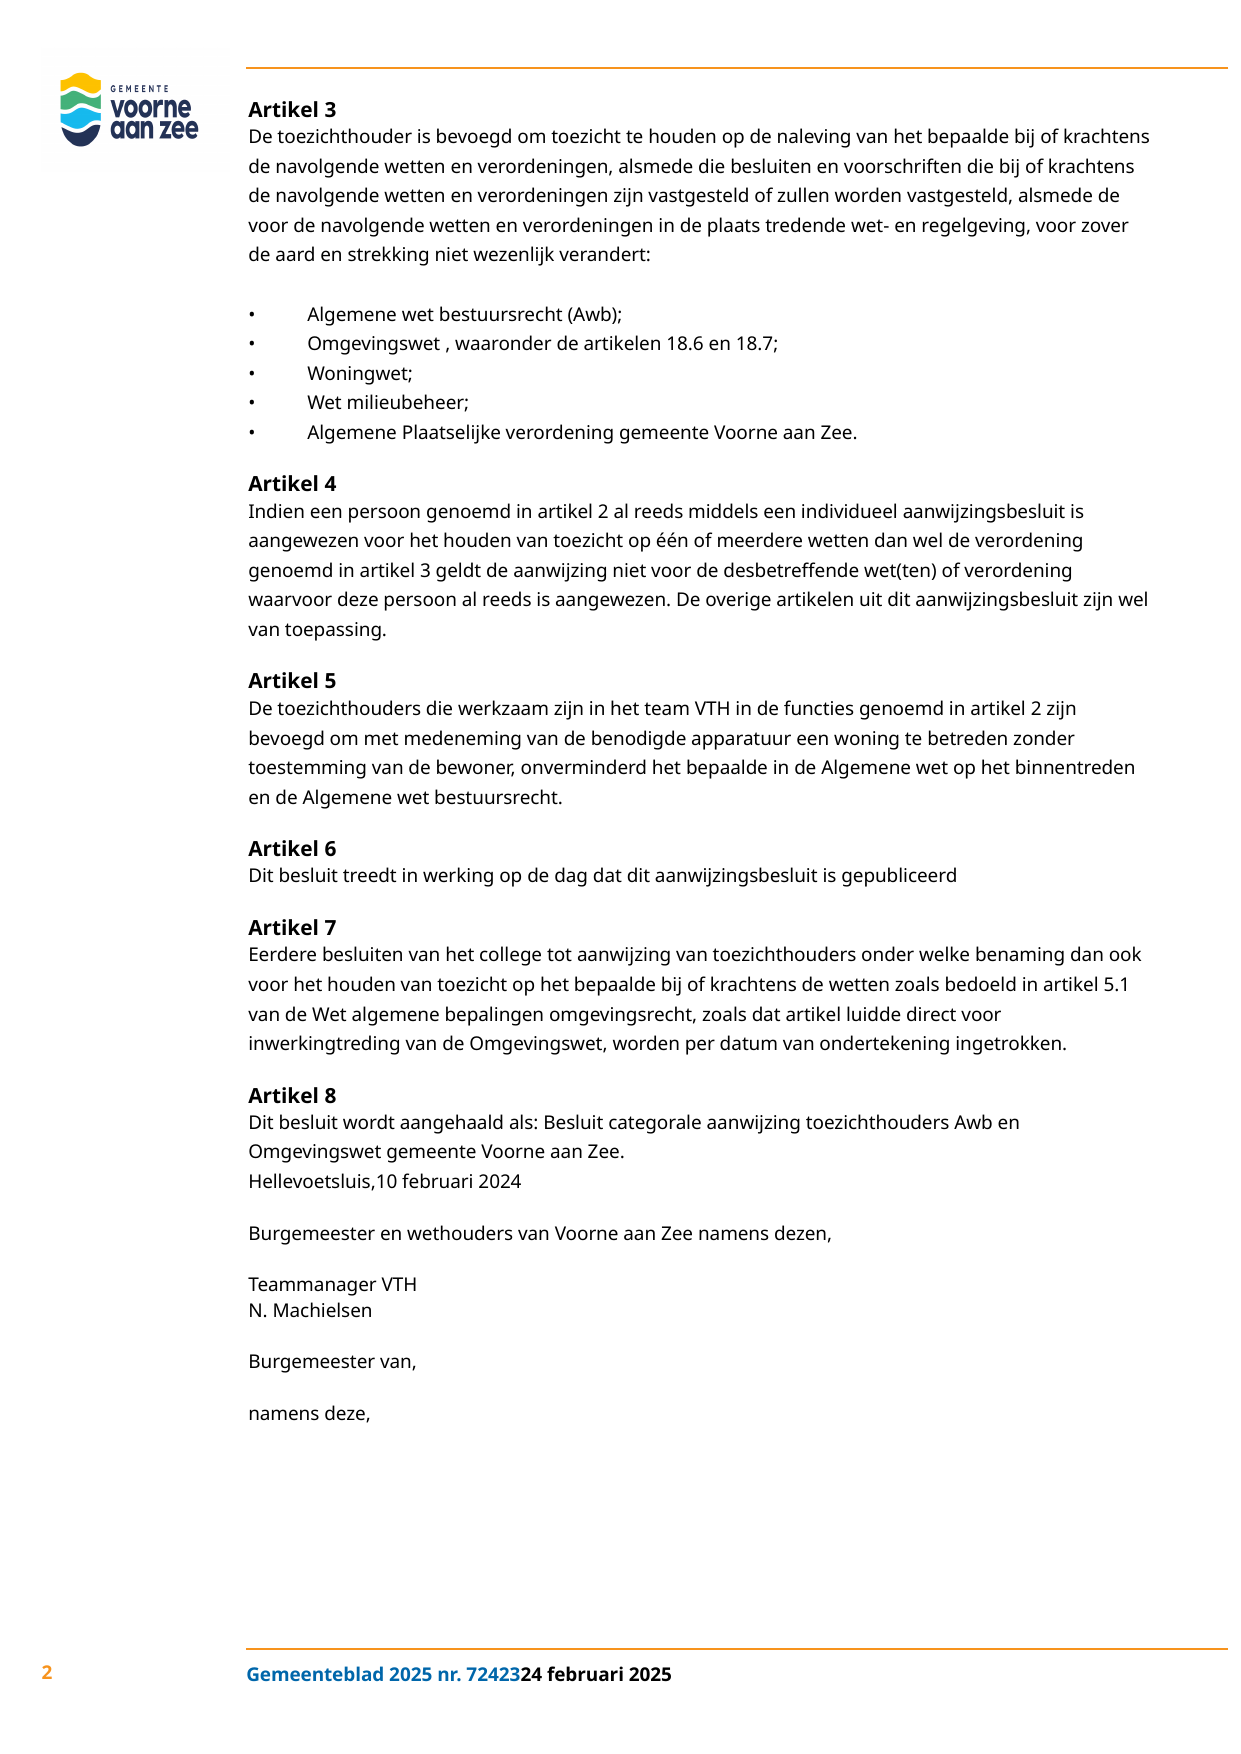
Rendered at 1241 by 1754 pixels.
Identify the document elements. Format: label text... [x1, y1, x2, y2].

text Artikel 6 [248, 834, 1152, 863]
text Dit besluit treedt in werking op de dag dat dit aanwijzingsbesluit is gepubliceerd [248, 863, 1152, 888]
text Indien een persoon genoemd in artikel 2 al reeds middels een individueel aanwijzingsbesluit is aangewezen voor het houden van toezicht op één of meerdere wetten dan wel de verordening genoemd in artikel 3 geldt de aanwijzing niet voor de desbetreffende wet(ten) of verordening waarvoor deze persoon al reeds is aangewezen. De overige artikelen uit dit aanwijzingsbesluit zijn wel van toepassing. [248, 498, 1152, 642]
list Algemene wet bestuursrecht (Awb); [248, 301, 1152, 326]
text Hellevoetsluis,10 februari 2024 [248, 1168, 1152, 1194]
text Teammanager VTH [248, 1271, 1152, 1297]
text Artikel 3 [248, 95, 1152, 123]
picture [41, 47, 231, 172]
text N. Machielsen [248, 1297, 1152, 1323]
text Artikel 8 [248, 1081, 1152, 1109]
list Woningwet; [248, 360, 1152, 386]
text Artikel 4 [248, 469, 1152, 498]
list Algemene Plaatselijke verordening gemeente Voorne aan Zee. [248, 419, 1152, 445]
list Wet milieubeheer; [248, 389, 1152, 415]
text namens deze, [248, 1400, 1152, 1426]
text Artikel 7 [248, 913, 1152, 942]
list Omgevingswet , waaronder de artikelen 18.6 en 18.7; [248, 330, 1152, 356]
text Artikel 5 [248, 667, 1152, 695]
text De toezichthouder is bevoegd om toezicht te houden op de naleving van het bepaalde bij of krachtens de navolgende wetten en verordeningen, alsmede die besluiten en voorschriften die bij of krachtens de navolgende wetten en verordeningen zijn vastgesteld of zullen worden vastgesteld, alsmede de voor de navolgende wetten en verordeningen in de plaats tredende wet- en regelgeving, voor zover de aard en strekking niet wezenlijk verandert: [248, 123, 1152, 267]
text Burgemeester van, [248, 1348, 1152, 1374]
text Dit besluit wordt aangehaald als: Besluit categorale aanwijzing toezichthouders Awb en Omgevingswet gemeente Voorne aan Zee. [248, 1109, 1152, 1164]
text Eerdere besluiten van het college tot aanwijzing van toezichthouders onder welke benaming dan ook voor het houden van toezicht op het bepaalde bij of krachtens de wetten zoals bedoeld in artikel 5.1 van de Wet algemene bepalingen omgevingsrecht, zoals dat artikel luidde direct voor inwerkingtreding van de Omgevingswet, worden per datum van ondertekening ingetrokken. [248, 942, 1152, 1056]
text De toezichthouders die werkzaam zijn in het team VTH in de functies genoemd in artikel 2 zijn bevoegd om met medeneming van de benodigde apparatuur een woning te betreden zonder toestemming van de bewoner, onverminderd het bepaalde in de Algemene wet op het binnentreden en de Algemene wet bestuursrecht. [248, 695, 1152, 809]
text Burgemeester en wethouders van Voorne aan Zee namens dezen, [248, 1220, 1152, 1246]
